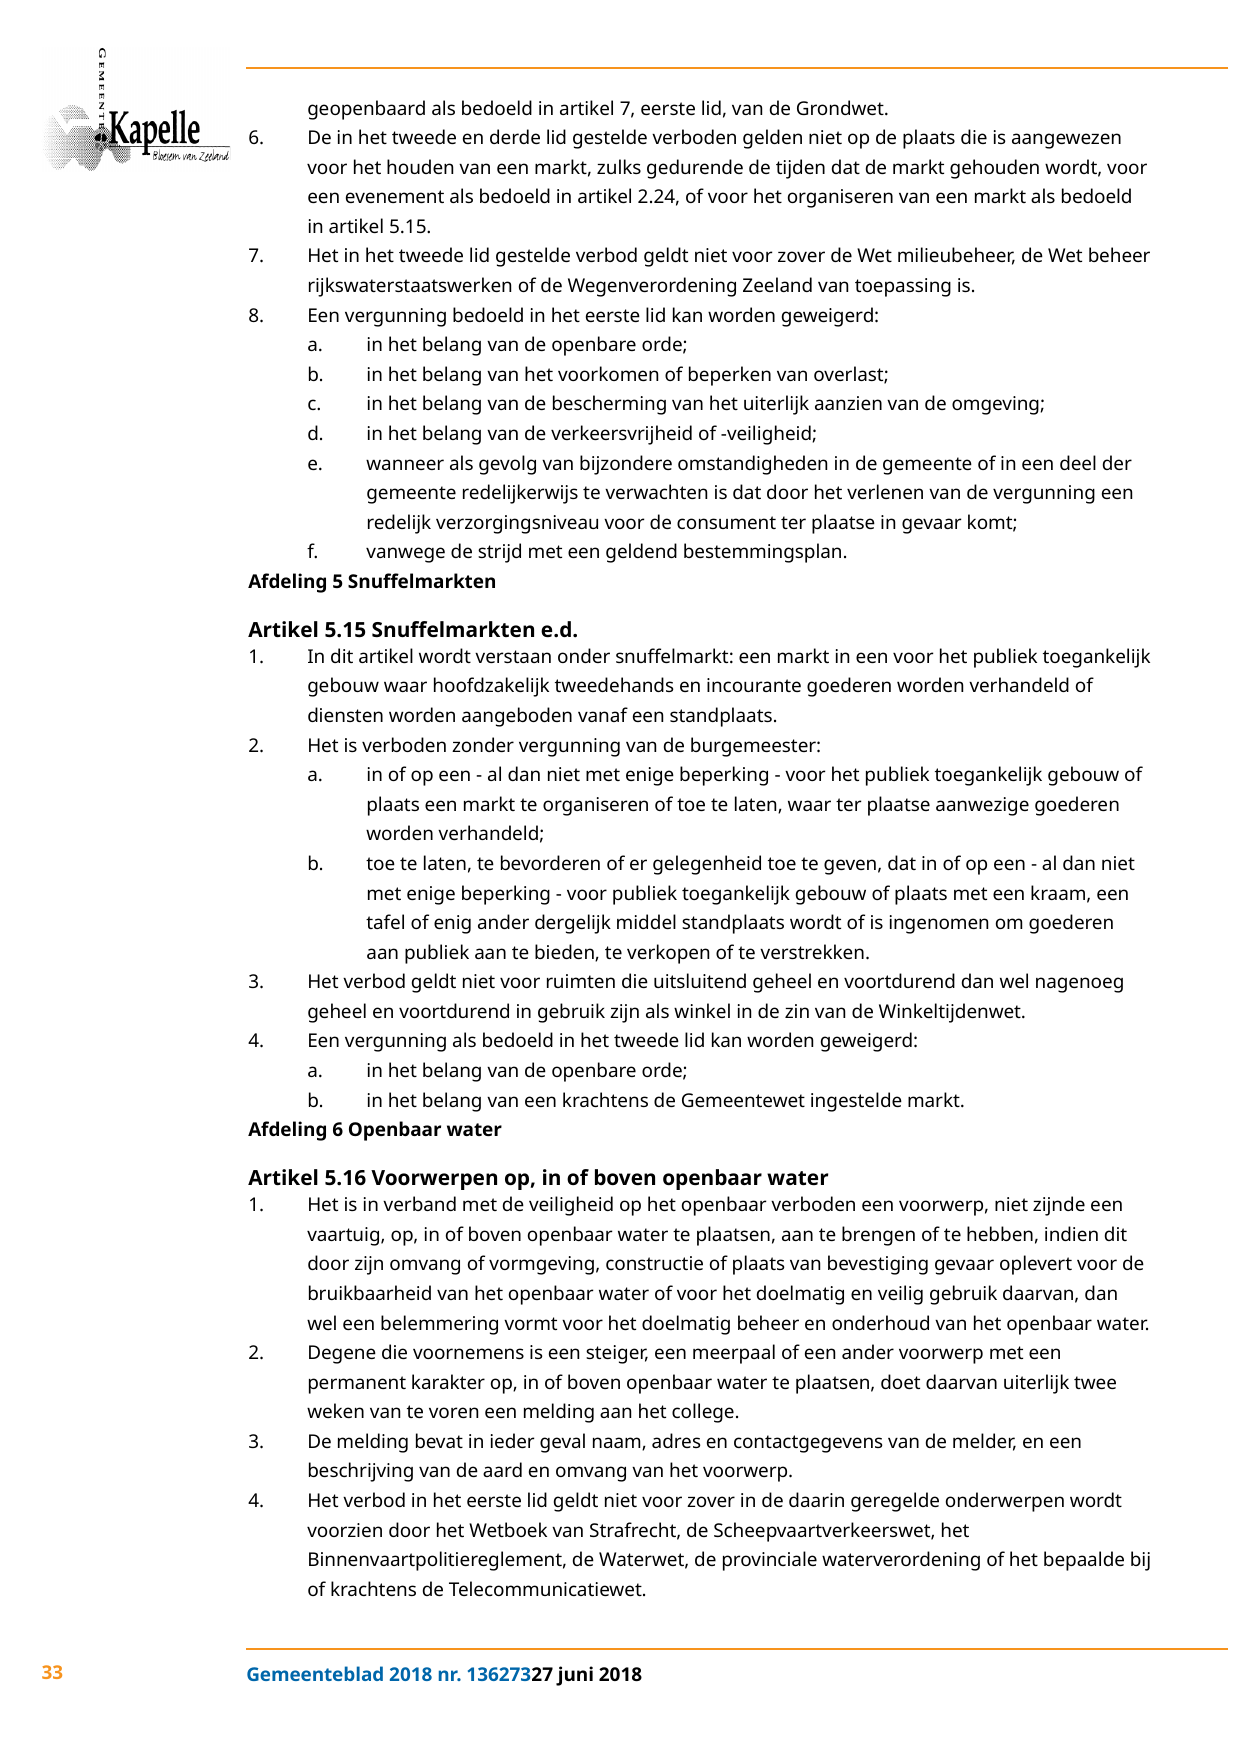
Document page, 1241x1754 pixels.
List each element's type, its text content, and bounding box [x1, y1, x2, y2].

list Het is verboden zonder vergunning van de burgemeester: [248, 732, 1152, 758]
list Een vergunning als bedoeld in het tweede lid kan worden geweigerd: [248, 1028, 1152, 1053]
list Het verbod geldt niet voor ruimten die uitsluitend geheel en voortdurend dan wel nagenoeg geheel en voortdurend in gebruik zijn als winkel in de zin van de Winkeltijdenwet. [248, 968, 1152, 1024]
list Het is in verband met de veiligheid op het openbaar verboden een voorwerp, niet zijnde een vaartuig, op, in of boven openbaar water te plaatsen, aan te brengen of te hebben, indien dit door zijn omvang of vormgeving, constructie of plaats van bevestiging gevaar oplevert voor de bruikbaarheid van het openbaar water of voor het doelmatig en veilig gebruik daarvan, dan wel een belemmering vormt voor het doelmatig beheer en onderhoud van het openbaar water. [248, 1191, 1152, 1336]
picture [41, 47, 231, 172]
list vanwege de strijd met een geldend bestemmingsplan. [307, 538, 1152, 564]
list in het belang van de bescherming van het uiterlijk aanzien van de omgeving; [307, 391, 1152, 416]
text Afdeling 5 Snuffelmarkten [248, 568, 1152, 594]
list Degene die voornemens is een steiger, een meerpaal of een ander voorwerp met een permanent karakter op, in of boven openbaar water te plaatsen, doet daarvan uiterlijk twee weken van te voren een melding aan het college. [248, 1339, 1152, 1424]
list De in het tweede en derde lid gestelde verboden gelden niet op de plaats die is aangewezen voor het houden van een markt, zulks gedurende de tijden dat de markt gehouden wordt, voor een evenement als bedoeld in artikel 2.24, of voor het organiseren van een markt als bedoeld in artikel 5.15. [248, 124, 1152, 239]
list toe te laten, te bevorderen of er gelegenheid toe te geven, dat in of op een - al dan niet met enige beperking - voor publiek toegankelijk gebouw of plaats met een kraam, een tafel of enig ander dergelijk middel standplaats wordt of is ingenomen om goederen aan publiek aan te bieden, te verkopen of te verstrekken. [307, 850, 1152, 965]
list in het belang van de openbare orde; [307, 331, 1152, 357]
list Het verbod in het eerste lid geldt niet voor zover in de daarin geregelde onderwerpen wordt voorzien door het Wetboek van Strafrecht, de Scheepvaartverkeerswet, het Binnenvaartpolitiereglement, de Waterwet, de provinciale waterverordening of het bepaalde bij of krachtens de Telecommunicatiewet. [248, 1487, 1152, 1602]
list in het belang van de openbare orde; [307, 1057, 1152, 1083]
text Afdeling 6 Openbaar water [248, 1116, 1152, 1142]
list geopenbaard als bedoeld in artikel 7, eerste lid, van de Grondwet. [248, 95, 1152, 121]
list Een vergunning bedoeld in het eerste lid kan worden geweigerd: [248, 302, 1152, 328]
text Artikel 5.15 Snuffelmarkten e.d. [248, 615, 1152, 643]
text Artikel 5.16 Voorwerpen op, in of boven openbaar water [248, 1163, 1152, 1191]
list in het belang van het voorkomen of beperken van overlast; [307, 361, 1152, 387]
list in of op een - al dan niet met enige beperking - voor het publiek toegankelijk gebouw of plaats een markt te organiseren of toe te laten, waar ter plaatse aanwezige goederen worden verhandeld; [307, 761, 1152, 846]
list wanneer als gevolg van bijzondere omstandigheden in de gemeente of in een deel der gemeente redelijkerwijs te verwachten is dat door het verlenen van de vergunning een redelijk verzorgingsniveau voor de consument ter plaatse in gevaar komt; [307, 450, 1152, 535]
list in het belang van een krachtens de Gemeentewet ingestelde markt. [307, 1087, 1152, 1113]
list In dit artikel wordt verstaan onder snuffelmarkt: een markt in een voor het publiek toegankelijk gebouw waar hoofdzakelijk tweedehands en incourante goederen worden verhandeld of diensten worden aangeboden vanaf een standplaats. [248, 643, 1152, 728]
list De melding bevat in ieder geval naam, adres en contactgegevens van de melder, en een beschrijving van de aard en omvang van het voorwerp. [248, 1428, 1152, 1483]
list Het in het tweede lid gestelde verbod geldt niet voor zover de Wet milieubeheer, de Wet beheer rijkswaterstaatswerken of de Wegenverordening Zeeland van toepassing is. [248, 243, 1152, 298]
list in het belang van de verkeersvrijheid of -veiligheid; [307, 420, 1152, 446]
